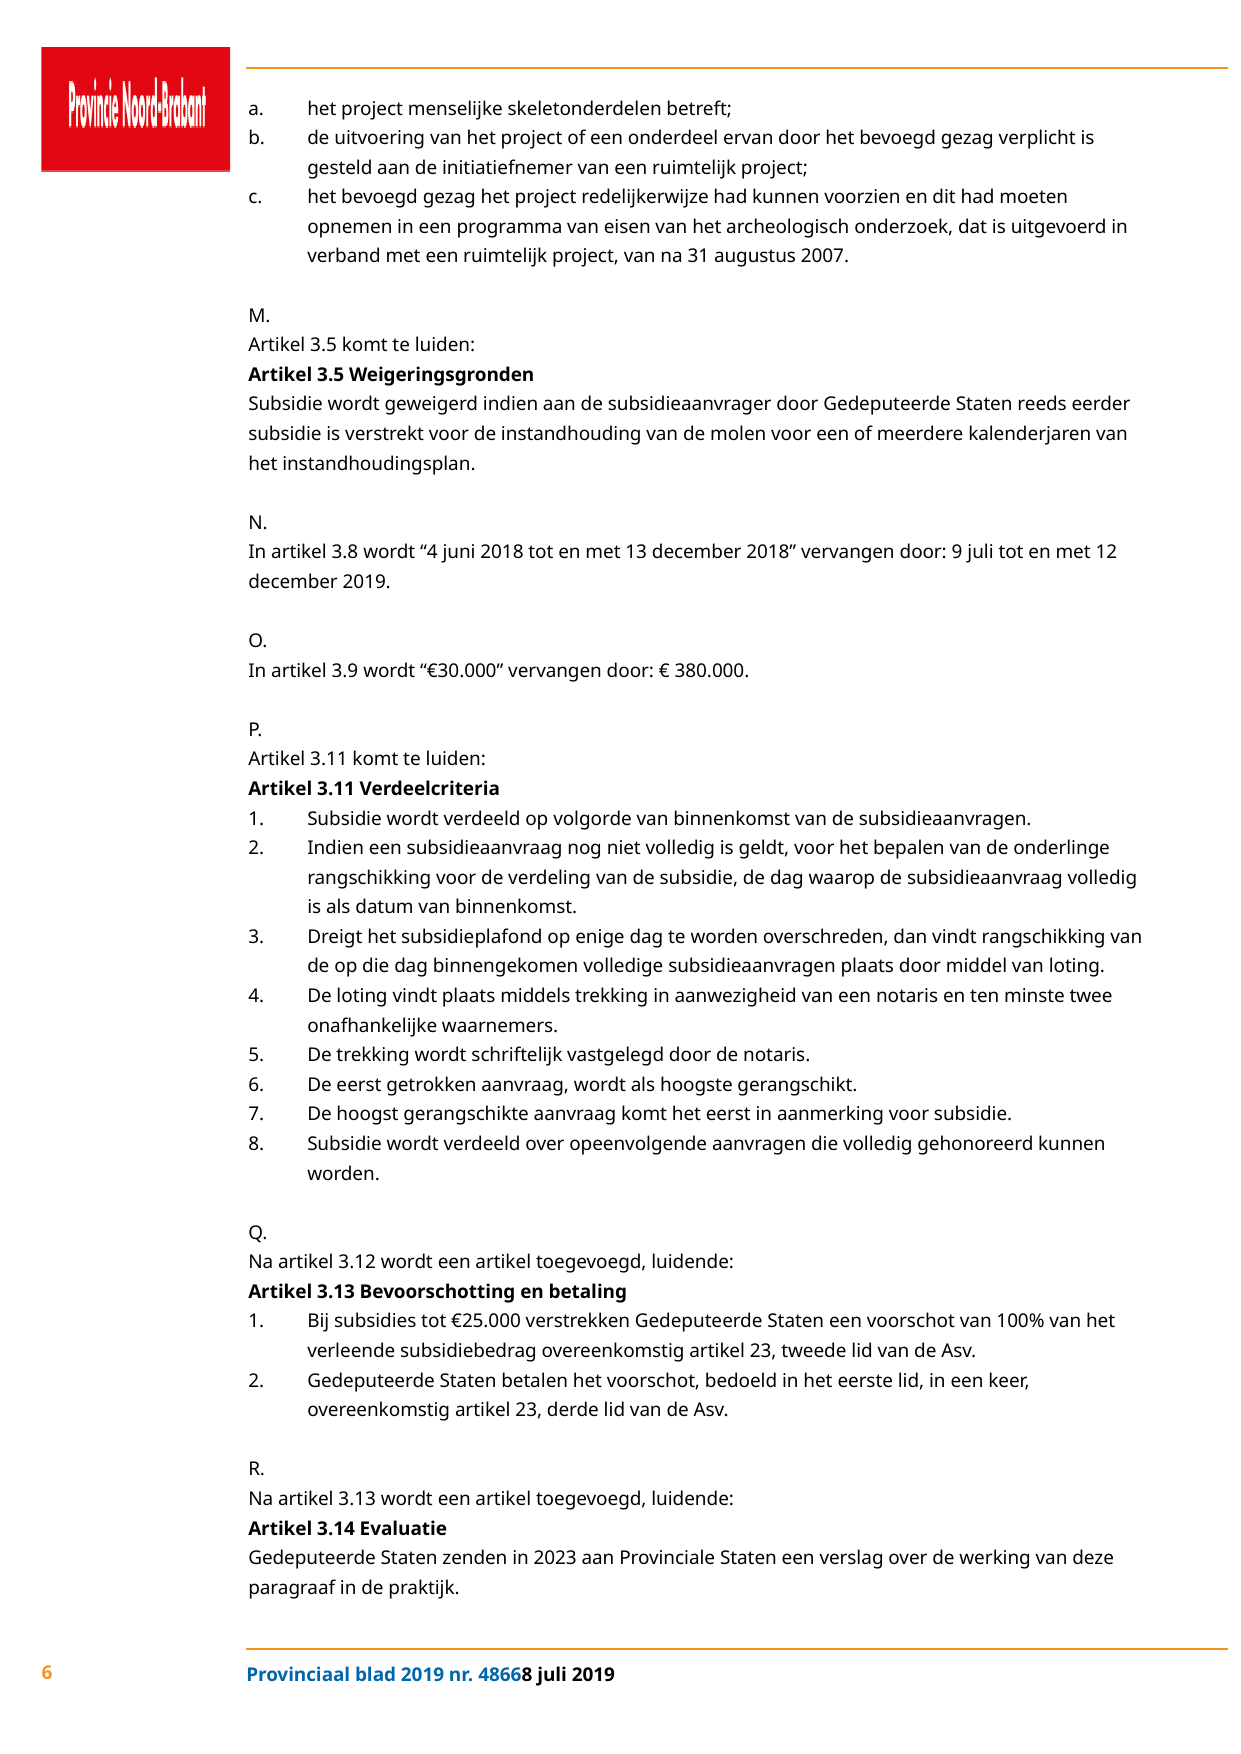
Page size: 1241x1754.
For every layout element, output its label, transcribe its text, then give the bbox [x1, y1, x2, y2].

list het bevoegd gezag het project redelijkerwijze had kunnen voorzien en dit had moeten opnemen in een programma van eisen van het archeologisch onderzoek, dat is uitgevoerd in verband met een ruimtelijk project, van na 31 augustus 2007. [248, 183, 1152, 268]
list Subsidie wordt verdeeld op volgorde van binnenkomst van de subsidieaanvragen. [248, 805, 1152, 831]
text N. [248, 509, 1152, 535]
text Artikel 3.5 Weigeringsgronden [248, 361, 1152, 387]
text Artikel 3.11 Verdeelcriteria [248, 775, 1152, 801]
text Artikel 3.14 Evaluatie [248, 1515, 1152, 1541]
text Gedeputeerde Staten zenden in 2023 aan Provinciale Staten een verslag over de werking van deze paragraaf in de praktijk. [248, 1544, 1152, 1600]
list de uitvoering van het project of een onderdeel ervan door het bevoegd gezag verplicht is gesteld aan de initiatiefnemer van een ruimtelijk project; [248, 124, 1152, 180]
text P. [248, 716, 1152, 742]
list De eerst getrokken aanvraag, wordt als hoogste gerangschikt. [248, 1071, 1152, 1097]
list Bij subsidies tot €25.000 verstrekken Gedeputeerde Staten een voorschot van 100% van het verleende subsidiebedrag overeenkomstig artikel 23, tweede lid van de Asv. [248, 1308, 1152, 1363]
text O. [248, 627, 1152, 653]
text In artikel 3.9 wordt “€30.000” vervangen door: € 380.000. [248, 657, 1152, 683]
text Na artikel 3.12 wordt een artikel toegevoegd, luidende: [248, 1248, 1152, 1274]
text Na artikel 3.13 wordt een artikel toegevoegd, luidende: [248, 1485, 1152, 1511]
text Q. [248, 1219, 1152, 1245]
text Artikel 3.11 komt te luiden: [248, 746, 1152, 771]
picture [41, 47, 231, 172]
text M. [248, 302, 1152, 328]
list Subsidie wordt verdeeld over opeenvolgende aanvragen die volledig gehonoreerd kunnen worden. [248, 1130, 1152, 1186]
text Subsidie wordt geweigerd indien aan de subsidieaanvrager door Gedeputeerde Staten reeds eerder subsidie is verstrekt voor de instandhouding van de molen voor een of meerdere kalenderjaren van het instandhoudingsplan. [248, 391, 1152, 476]
list het project menselijke skeletonderdelen betreft; [248, 95, 1152, 121]
list De trekking wordt schriftelijk vastgelegd door de notaris. [248, 1041, 1152, 1067]
list Indien een subsidieaanvraag nog niet volledig is geldt, voor het bepalen van de onderlinge rangschikking voor de verdeling van de subsidie, de dag waarop de subsidieaanvraag volledig is als datum van binnenkomst. [248, 834, 1152, 919]
list Dreigt het subsidieplafond op enige dag te worden overschreden, dan vindt rangschikking van de op die dag binnengekomen volledige subsidieaanvragen plaats door middel van loting. [248, 923, 1152, 978]
text In artikel 3.8 wordt “4 juni 2018 tot en met 13 december 2018” vervangen door: 9 juli tot en met 12 december 2019. [248, 538, 1152, 594]
list Gedeputeerde Staten betalen het voorschot, bedoeld in het eerste lid, in een keer, overeenkomstig artikel 23, derde lid van de Asv. [248, 1367, 1152, 1422]
text Artikel 3.5 komt te luiden: [248, 331, 1152, 357]
text R. [248, 1456, 1152, 1481]
list De hoogst gerangschikte aanvraag komt het eerst in aanmerking voor subsidie. [248, 1101, 1152, 1126]
text Artikel 3.13 Bevoorschotting en betaling [248, 1278, 1152, 1304]
list De loting vindt plaats middels trekking in aanwezigheid van een notaris en ten minste twee onafhankelijke waarnemers. [248, 982, 1152, 1038]
